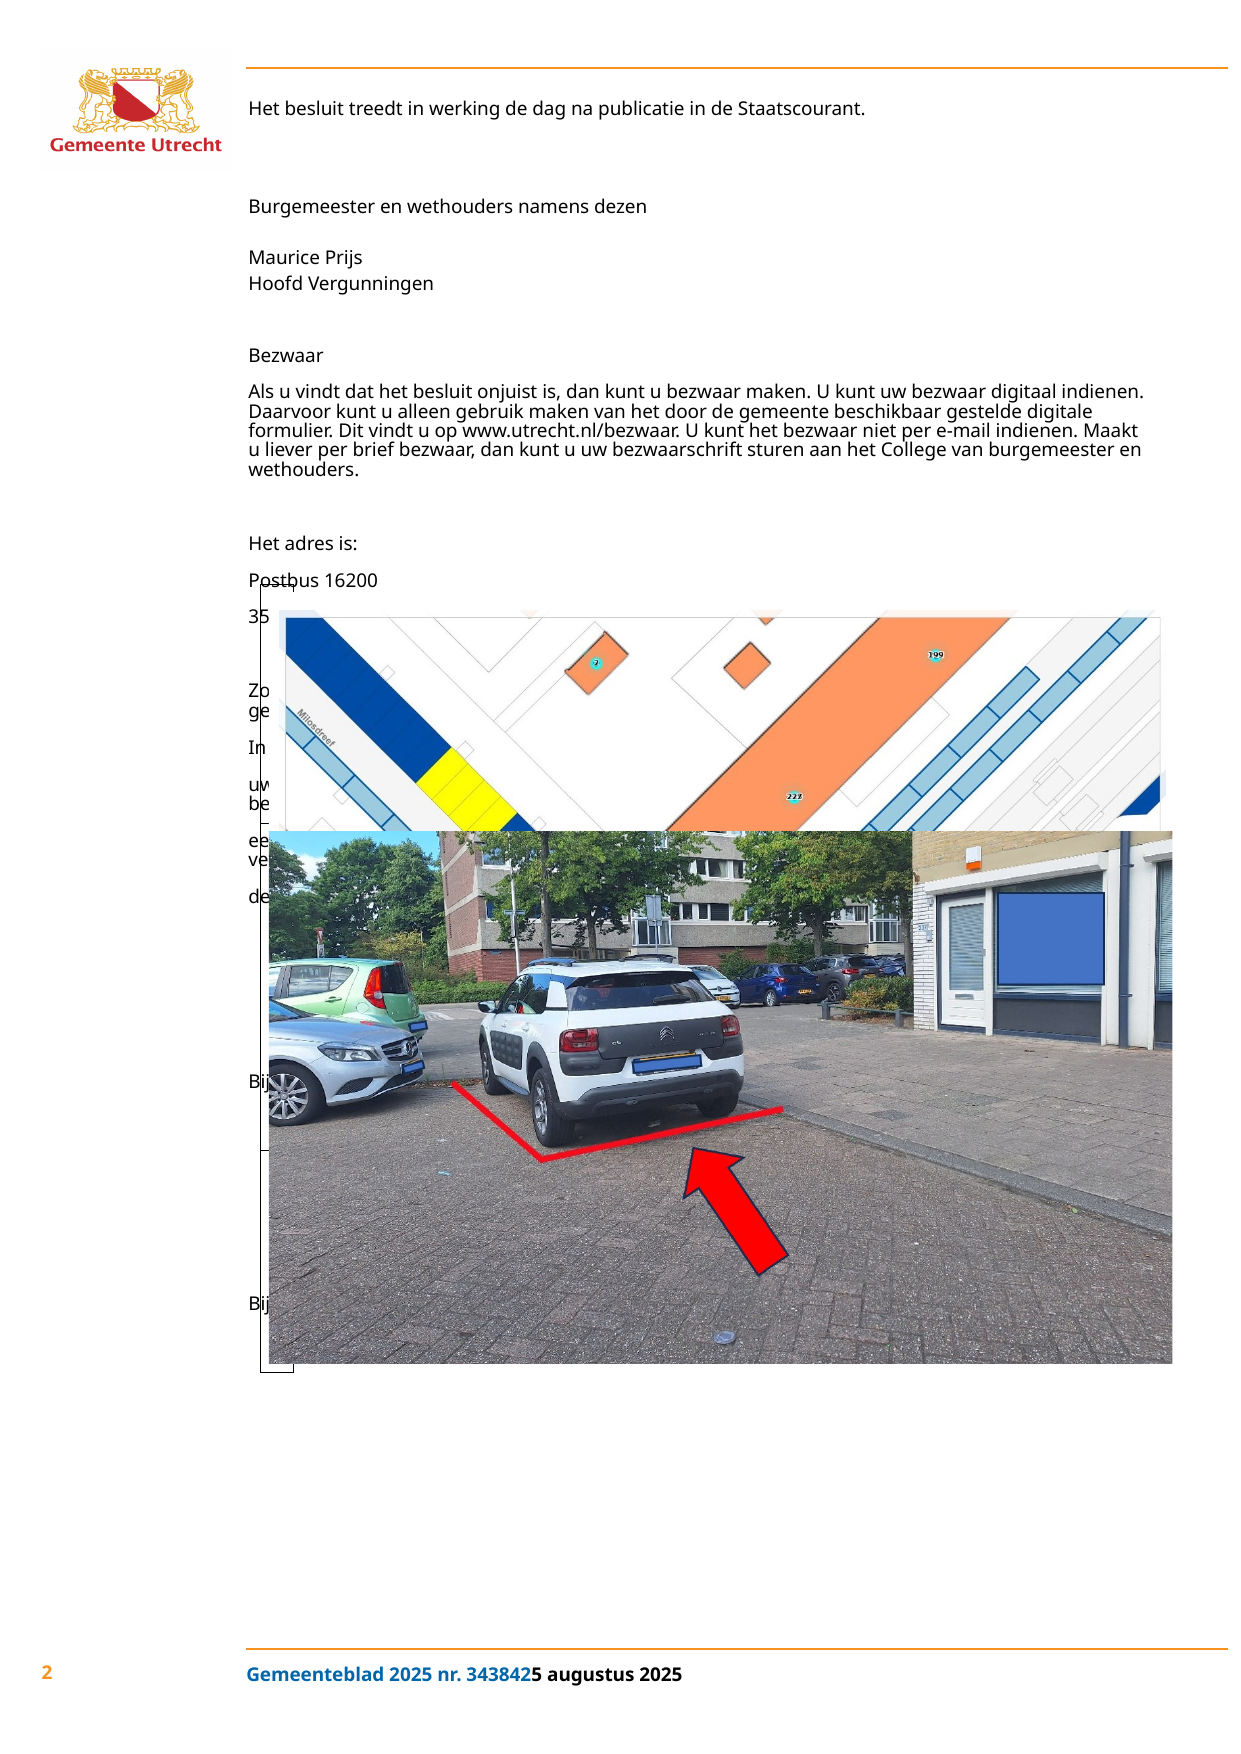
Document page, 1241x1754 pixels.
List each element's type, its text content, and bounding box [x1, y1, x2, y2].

text Het adres is: [248, 534, 1152, 554]
text Postbus 16200 [248, 572, 1152, 591]
text Bezwaar [248, 347, 1152, 366]
text Hoofd Vergunningen [248, 270, 1152, 296]
picture [41, 47, 231, 172]
text Burgemeester en wethouders namens dezen [248, 193, 1152, 219]
text Maurice Prijs [248, 244, 1152, 270]
text Als u vindt dat het besluit onjuist is, dan kunt u bezwaar maken. U kunt uw bezwaar digitaal indienen. Daarvoor kunt u alleen gebruik maken van het door de gemeente beschikbaar gestelde digitale formulier. Dit vindt u op www.utrecht.nl/bezwaar. U kunt het bezwaar niet per e-mail indienen. Maakt u liever per brief bezwaar, dan kunt u uw bezwaarschrift sturen aan het College van burgemeester en wethouders. [248, 383, 1152, 480]
picture [268, 592, 1173, 1364]
text Het besluit treedt in werking de dag na publicatie in de Staatscourant. [248, 95, 1152, 121]
